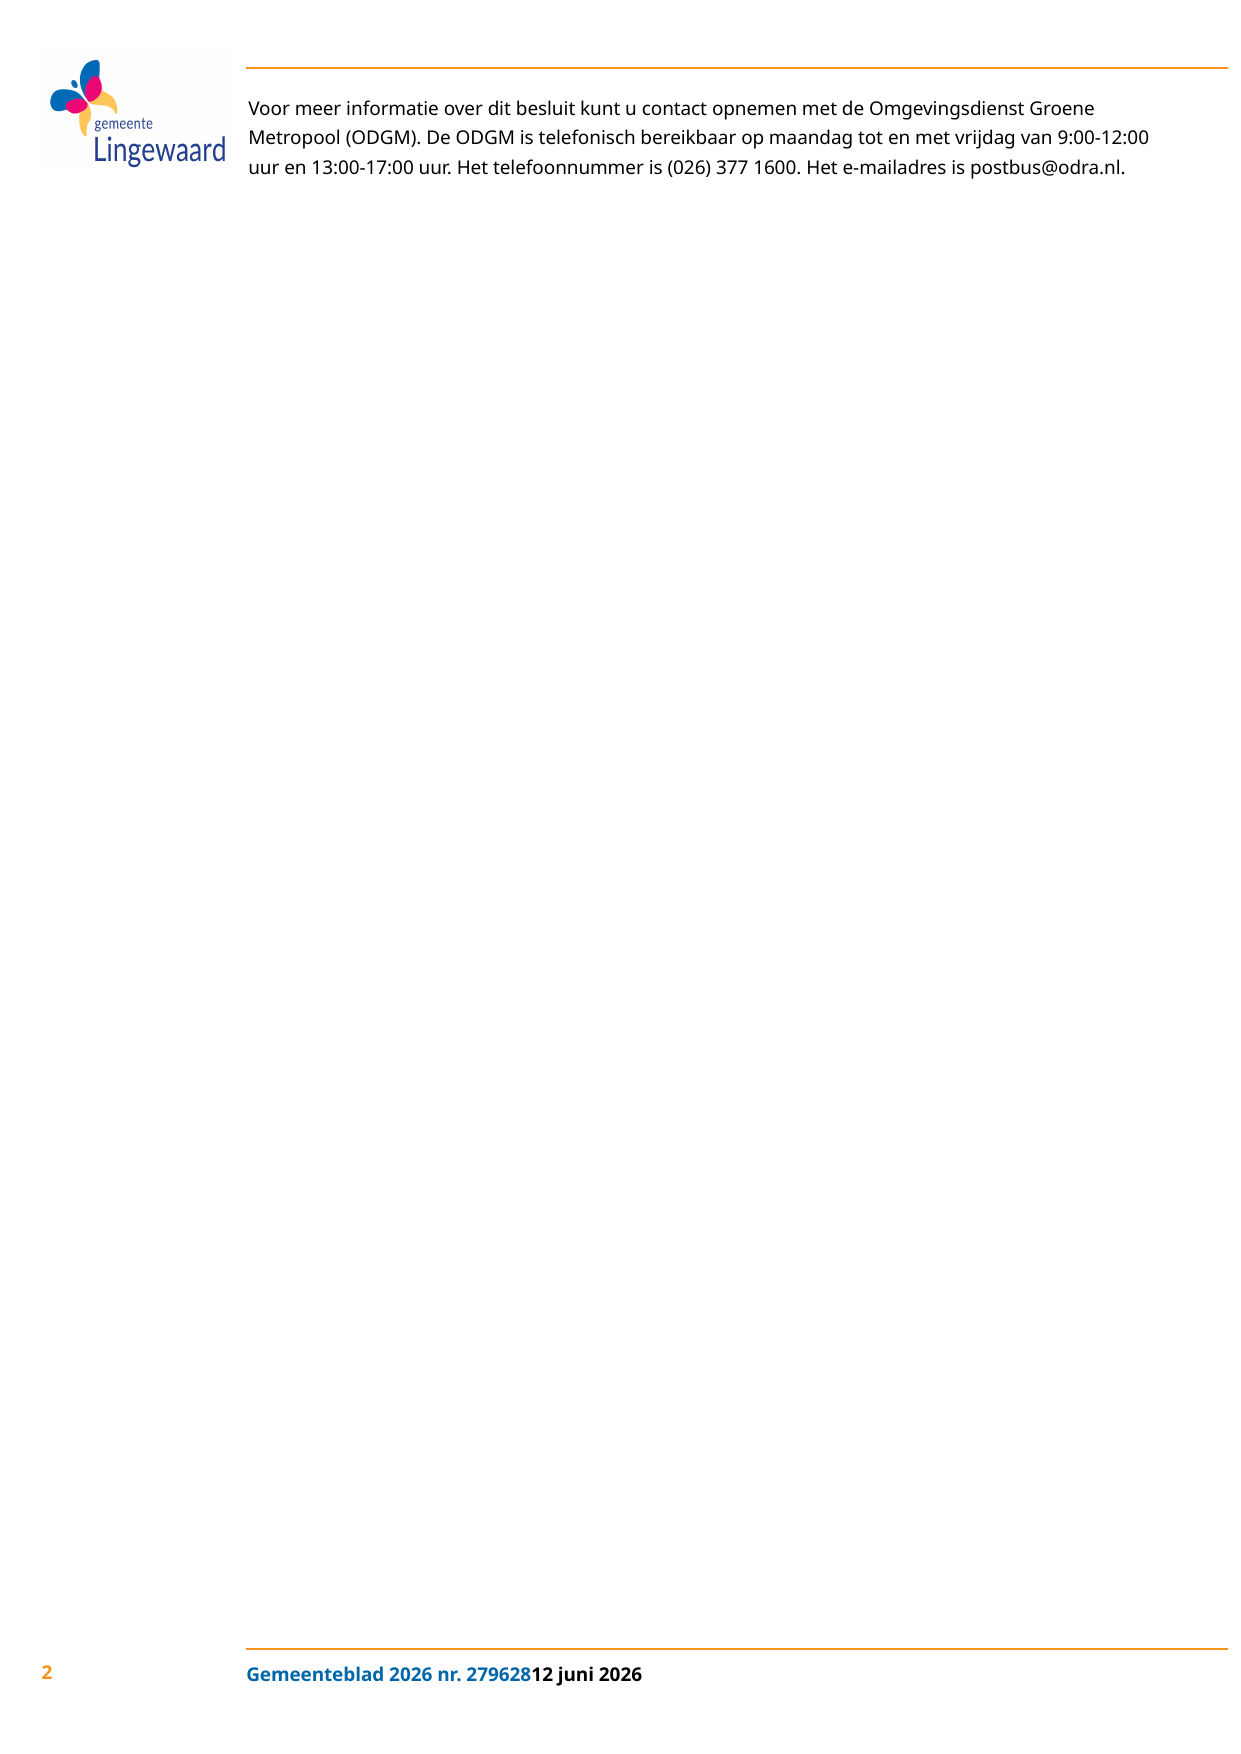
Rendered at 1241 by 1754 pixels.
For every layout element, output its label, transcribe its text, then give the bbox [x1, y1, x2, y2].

picture [41, 47, 231, 172]
text Voor meer informatie over dit besluit kunt u contact opnemen met de Omgevingsdienst Groene Metropool (ODGM). De ODGM is telefonisch bereikbaar op maandag tot en met vrijdag van 9:00-12:00 uur en 13:00-17:00 uur. Het telefoonnummer is (026) 377 1600. Het e-mailadres is postbus@odra.nl. [248, 95, 1152, 180]
